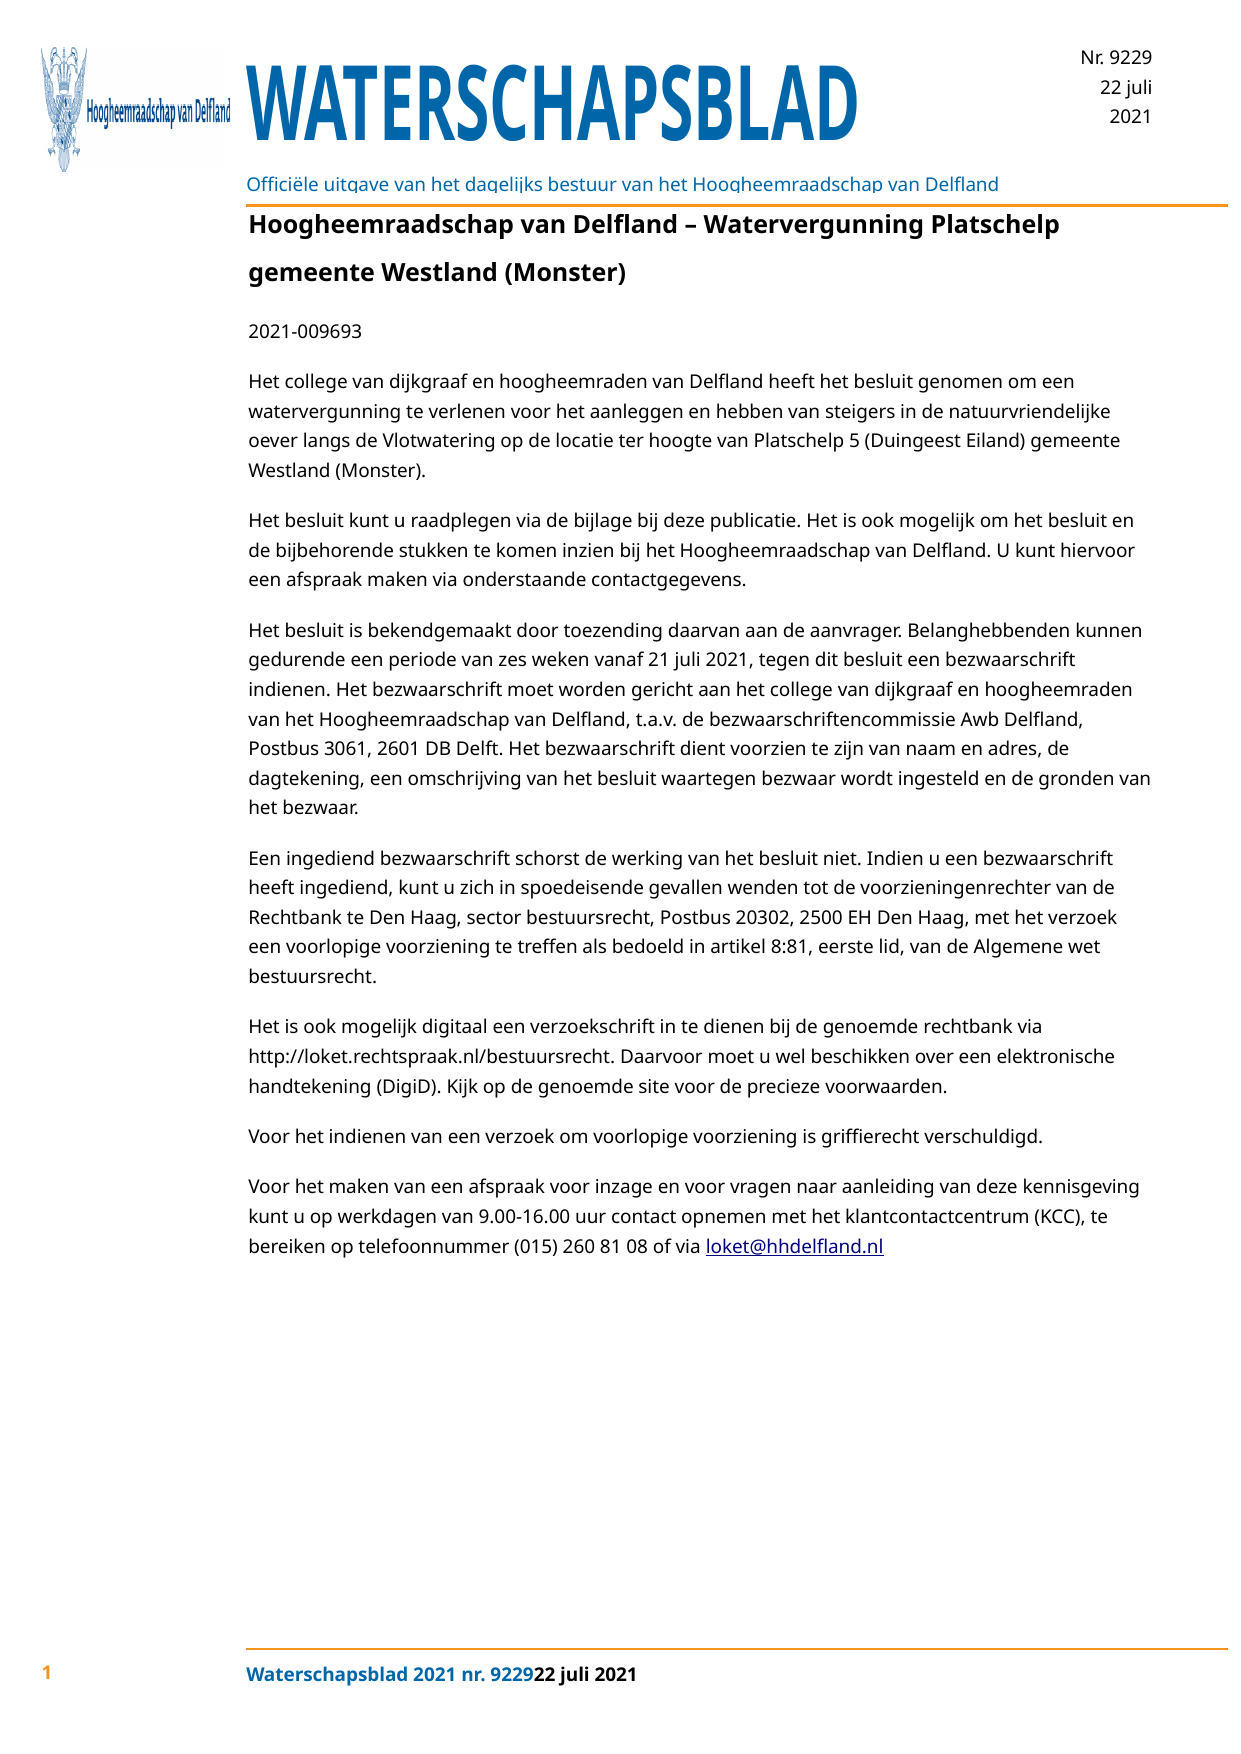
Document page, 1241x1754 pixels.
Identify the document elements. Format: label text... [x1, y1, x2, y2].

text Voor het indienen van een verzoek om voorlopige voorziening is griffierecht verschuldigd. [248, 1123, 1152, 1149]
text Het is ook mogelijk digitaal een verzoekschrift in te dienen bij de genoemde rechtbank via http://loket.rechtspraak.nl/bestuursrecht. Daarvoor moet u wel beschikken over een elektronische handtekening (DigiD). Kijk op de genoemde site voor de precieze voorwaarden. [248, 1014, 1152, 1099]
text Hoogheemraadschap van Delfland – Watervergunning Platschelp gemeente Westland (Monster) [248, 207, 1152, 288]
text Het besluit is bekendgemaakt door toezending daarvan aan de aanvrager. Belanghebbenden kunnen gedurende een periode van zes weken vanaf 21 juli 2021, tegen dit besluit een bezwaarschrift indienen. Het bezwaarschrift moet worden gericht aan het college van dijkgraaf en hoogheemraden van het Hoogheemraadschap van Delfland, t.a.v. de bezwaarschriftencommissie Awb Delfland, Postbus 3061, 2601 DB Delft. Het bezwaarschrift dient voorzien te zijn van naam en adres, de dagtekening, een omschrijving van het besluit waartegen bezwaar wordt ingesteld en de gronden van het bezwaar. [248, 617, 1152, 820]
text Voor het maken van een afspraak voor inzage en voor vragen naar aanleiding van deze kennisgeving kunt u op werkdagen van 9.00-16.00 uur contact opnemen met het klantcontactcentrum (KCC), te bereiken op telefoonnummer (015) 260 81 08 of via loket@hhdelfland.nl [248, 1174, 1152, 1259]
text Het besluit kunt u raadplegen via de bijlage bij deze publicatie. Het is ook mogelijk om het besluit en de bijbehorende stukken te komen inzien bij het Hoogheemraadschap van Delfland. U kunt hiervoor een afspraak maken via onderstaande contactgegevens. [248, 507, 1152, 592]
text Het college van dijkgraaf en hoogheemraden van Delfland heeft het besluit genomen om een watervergunning te verlenen voor het aanleggen en hebben van steigers in de natuurvriendelijke oever langs de Vlotwatering op de locatie ter hoogte van Platschelp 5 (Duingeest Eiland) gemeente Westland (Monster). [248, 368, 1152, 483]
text Een ingediend bezwaarschrift schorst de werking van het besluit niet. Indien u een bezwaarschrift heeft ingediend, kunt u zich in spoedeisende gevallen wenden tot de voorzieningenrechter van de Rechtbank te Den Haag, sector bestuursrecht, Postbus 20302, 2500 EH Den Haag, met het verzoek een voorlopige voorziening te treffen als bedoeld in artikel 8:81, eerste lid, van de Algemene wet bestuursrecht. [248, 845, 1152, 989]
text 2021-009693 [248, 318, 1152, 344]
picture [41, 47, 231, 172]
